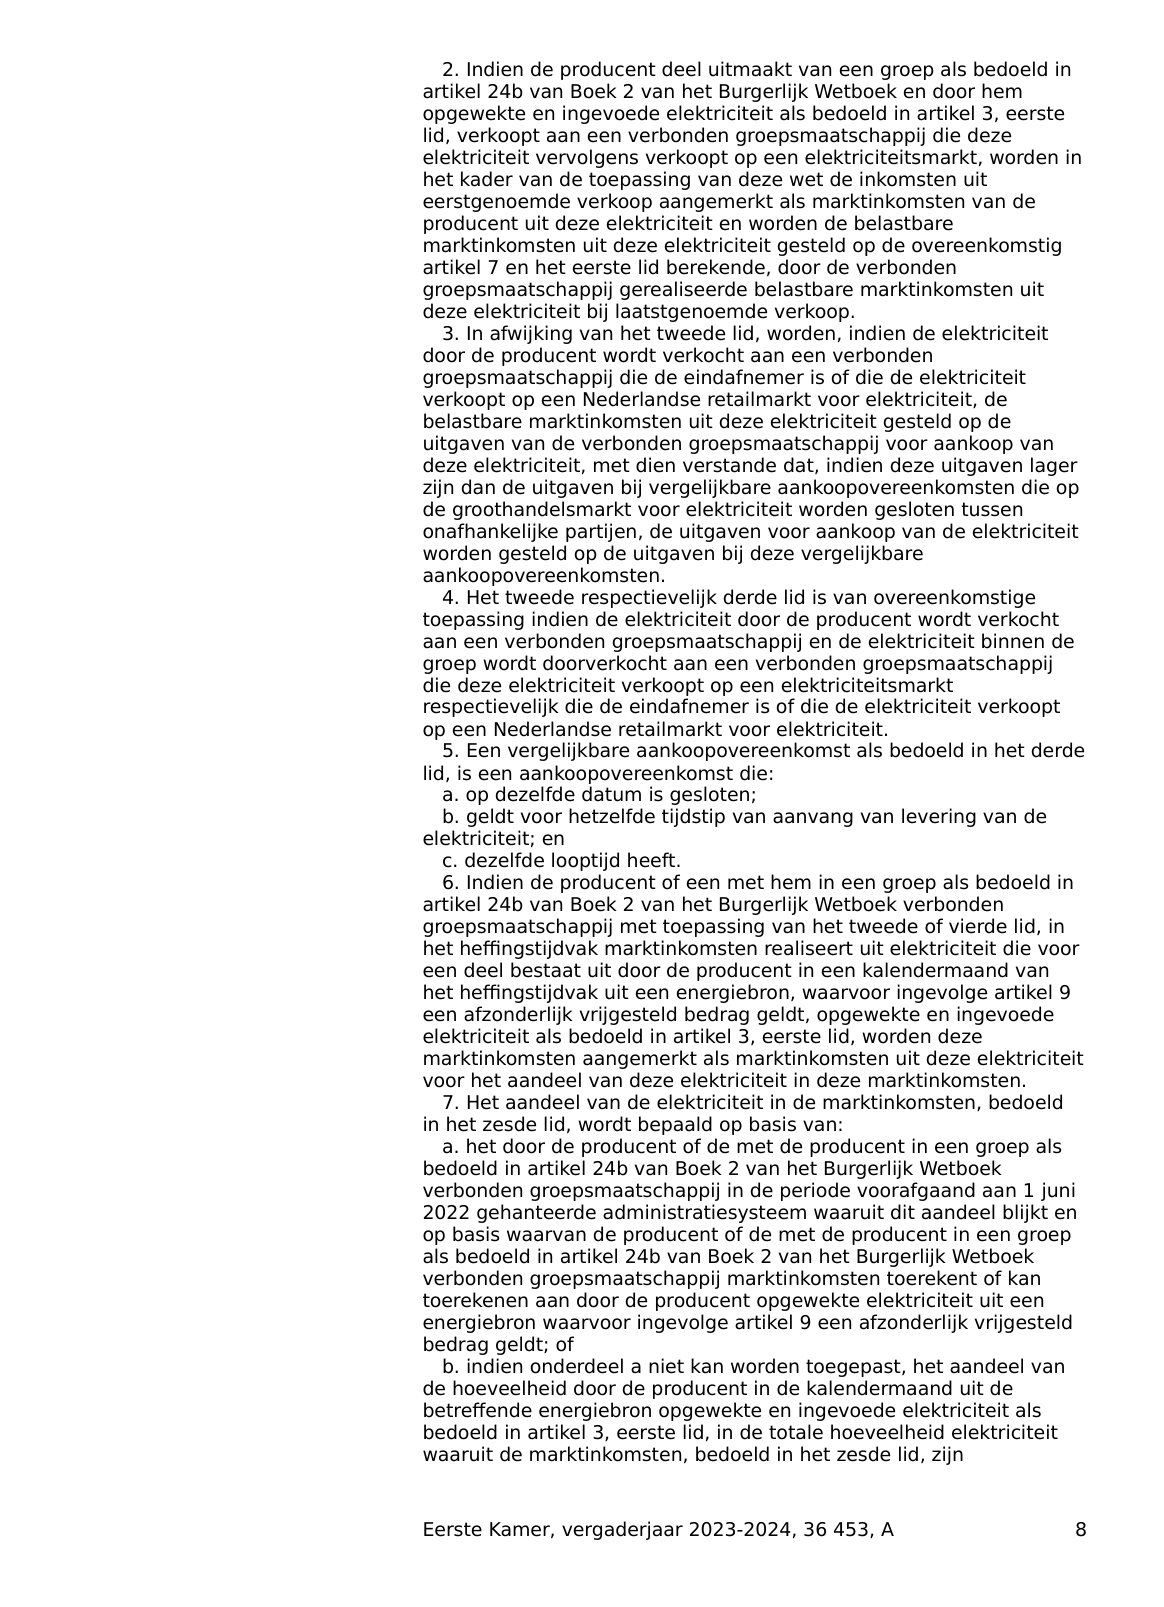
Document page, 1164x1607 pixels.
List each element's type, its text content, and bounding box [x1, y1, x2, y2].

text a. het door de producent of de met de producent in een groep als bedoeld in artikel 24b van Boek 2 van het Burgerlijk Wetboek verbonden groepsmaatschappij in de periode voorafgaand aan 1 juni 2022 gehanteerde administratiesysteem waaruit dit aandeel blijkt en op basis waarvan de producent of de met de producent in een groep als bedoeld in artikel 24b van Boek 2 van het Burgerlijk Wetboek verbonden groepsmaatschappij marktinkomsten toerekent of kan toerekenen aan door de producent opgewekte elektriciteit uit een energiebron waarvoor ingevolge artikel 9 een afzonderlijk vrijgesteld bedrag geldt; of [422, 1136, 1087, 1356]
text 5. Een vergelijkbare aankoopovereenkomst als bedoeld in het derde lid, is een aankoopovereenkomst die: [422, 740, 1087, 784]
text b. indien onderdeel a niet kan worden toegepast, het aandeel van de hoeveelheid door de producent in de kalendermaand uit de betreffende energiebron opgewekte en ingevoede elektriciteit als bedoeld in artikel 3, eerste lid, in de totale hoeveelheid elektriciteit waaruit de marktinkomsten, bedoeld in het zesde lid, zijn [422, 1356, 1087, 1466]
text 7. Het aandeel van de elektriciteit in de marktinkomsten, bedoeld in het zesde lid, wordt bepaald op basis van: [422, 1092, 1087, 1136]
text b. geldt voor hetzelfde tijdstip van aanvang van levering van de elektriciteit; en [422, 806, 1087, 850]
text 3. In afwijking van het tweede lid, worden, indien de elektriciteit door de producent wordt verkocht aan een verbonden groepsmaatschappij die de eindafnemer is of die de elektriciteit verkoopt op een Nederlandse retailmarkt voor elektriciteit, de belastbare marktinkomsten uit deze elektriciteit gesteld op de uitgaven van de verbonden groepsmaatschappij voor aankoop van deze elektriciteit, met dien verstande dat, indien deze uitgaven lager zijn dan de uitgaven bij vergelijkbare aankoopovereenkomsten die op de groothandelsmarkt voor elektriciteit worden gesloten tussen onafhankelijke partijen, de uitgaven voor aankoop van de elektriciteit worden gesteld op de uitgaven bij deze vergelijkbare aankoopovereenkomsten. [422, 323, 1087, 587]
text 4. Het tweede respectievelijk derde lid is van overeenkomstige toepassing indien de elektriciteit door de producent wordt verkocht aan een verbonden groepsmaatschappij en de elektriciteit binnen de groep wordt doorverkocht aan een verbonden groepsmaatschappij die deze elektriciteit verkoopt op een elektriciteitsmarkt respectievelijk die de eindafnemer is of die de elektriciteit verkoopt op een Nederlandse retailmarkt voor elektriciteit. [422, 587, 1087, 740]
text a. op dezelfde datum is gesloten; [422, 784, 1087, 806]
text 6. Indien de producent of een met hem in een groep als bedoeld in artikel 24b van Boek 2 van het Burgerlijk Wetboek verbonden groepsmaatschappij met toepassing van het tweede of vierde lid, in het heffingstijdvak marktinkomsten realiseert uit elektriciteit die voor een deel bestaat uit door de producent in een kalendermaand van het heffingstijdvak uit een energiebron, waarvoor ingevolge artikel 9 een afzonderlijk vrijgesteld bedrag geldt, opgewekte en ingevoede elektriciteit als bedoeld in artikel 3, eerste lid, worden deze marktinkomsten aangemerkt als marktinkomsten uit deze elektriciteit voor het aandeel van deze elektriciteit in deze marktinkomsten. [422, 872, 1087, 1092]
text c. dezelfde looptijd heeft. [422, 850, 1087, 872]
text 2. Indien de producent deel uitmaakt van een groep als bedoeld in artikel 24b van Boek 2 van het Burgerlijk Wetboek en door hem opgewekte en ingevoede elektriciteit als bedoeld in artikel 3, eerste lid, verkoopt aan een verbonden groepsmaatschappij die deze elektriciteit vervolgens verkoopt op een elektriciteitsmarkt, worden in het kader van de toepassing van deze wet de inkomsten uit eerstgenoemde verkoop aangemerkt als marktinkomsten van de producent uit deze elektriciteit en worden de belastbare marktinkomsten uit deze elektriciteit gesteld op de overeenkomstig artikel 7 en het eerste lid berekende, door de verbonden groepsmaatschappij gerealiseerde belastbare marktinkomsten uit deze elektriciteit bij laatstgenoemde verkoop. [422, 59, 1087, 323]
